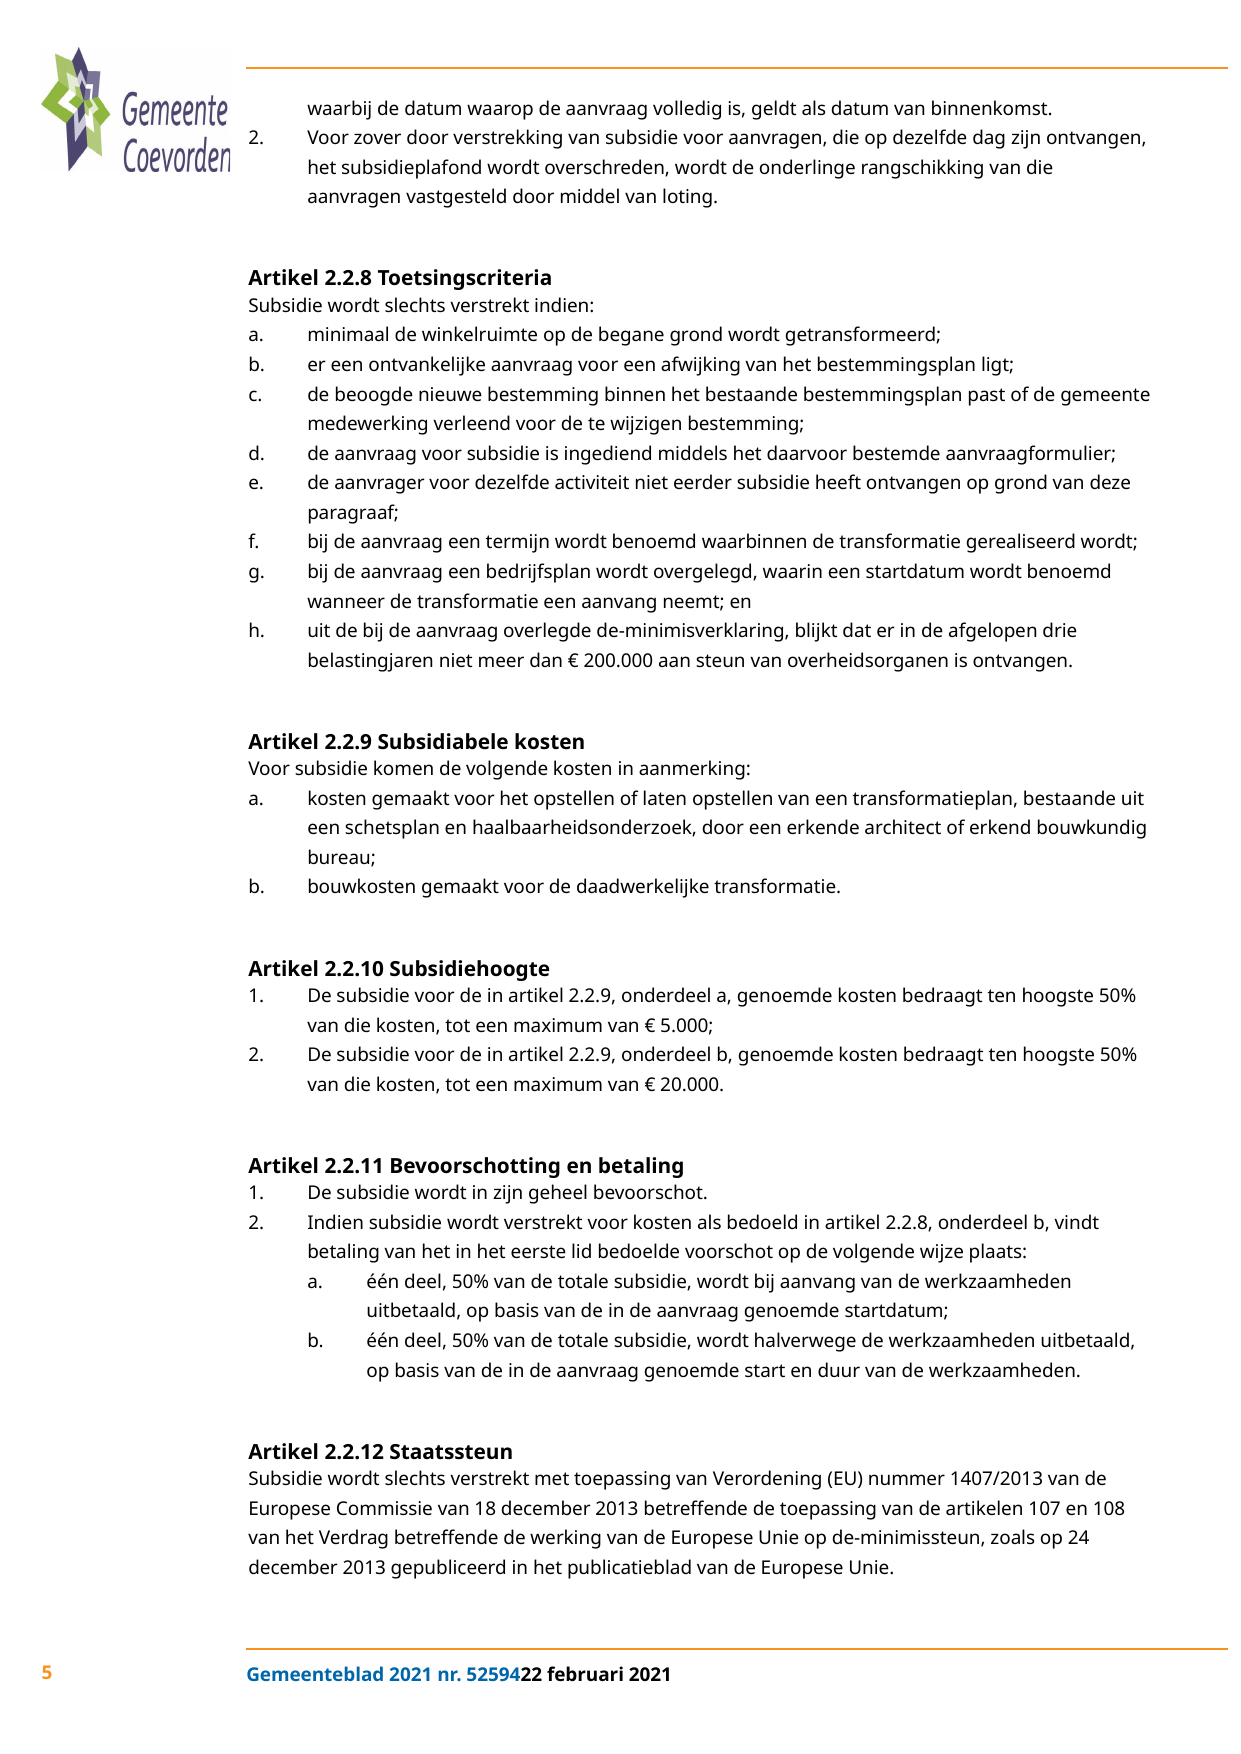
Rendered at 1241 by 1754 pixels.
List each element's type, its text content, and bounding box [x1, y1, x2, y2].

list uit de bij de aanvraag overlegde de-minimisverklaring, blijkt dat er in de afgelopen drie belastingjaren niet meer dan € 200.000 aan steun van overheidsorganen is ontvangen. [248, 617, 1152, 673]
text Artikel 2.2.8 Toetsingscriteria [248, 263, 1152, 292]
text Subsidie wordt slechts verstrekt met toepassing van Verordening (EU) nummer 1407/2013 van de Europese Commissie van 18 december 2013 betreffende de toepassing van de artikelen 107 en 108 van het Verdrag betreffende de werking van de Europese Unie op de-minimissteun, zoals op 24 december 2013 gepubliceerd in het publicatieblad van de Europese Unie. [248, 1465, 1152, 1580]
list waarbij de datum waarop de aanvraag volledig is, geldt als datum van binnenkomst. [248, 95, 1152, 121]
list bij de aanvraag een termijn wordt benoemd waarbinnen de transformatie gerealiseerd wordt; [248, 529, 1152, 554]
list bouwkosten gemaakt voor de daadwerkelijke transformatie. [248, 874, 1152, 899]
text Voor subsidie komen de volgende kosten in aanmerking: [248, 755, 1152, 781]
text Artikel 2.2.12 Staatssteun [248, 1437, 1152, 1465]
list kosten gemaakt voor het opstellen of laten opstellen van een transformatieplan, bestaande uit een schetsplan en haalbaarheidsonderzoek, door een erkende architect of erkend bouwkundig bureau; [248, 785, 1152, 870]
list minimaal de winkelruimte op de begane grond wordt getransformeerd; [248, 322, 1152, 347]
list één deel, 50% van de totale subsidie, wordt halverwege de werkzaamheden uitbetaald, op basis van de in de aanvraag genoemde start en duur van de werkzaamheden. [307, 1327, 1152, 1383]
text Artikel 2.2.9 Subsidiabele kosten [248, 727, 1152, 755]
text Subsidie wordt slechts verstrekt indien: [248, 292, 1152, 318]
list De subsidie wordt in zijn geheel bevoorschot. [248, 1179, 1152, 1205]
list De subsidie voor de in artikel 2.2.9, onderdeel b, genoemde kosten bedraagt ten hoogste 50% van die kosten, tot een maximum van € 20.000. [248, 1041, 1152, 1097]
list de aanvraag voor subsidie is ingediend middels het daarvoor bestemde aanvraagformulier; [248, 440, 1152, 466]
list de beoogde nieuwe bestemming binnen het bestaande bestemmingsplan past of de gemeente medewerking verleend voor de te wijzigen bestemming; [248, 381, 1152, 436]
list bij de aanvraag een bedrijfsplan wordt overgelegd, waarin een startdatum wordt benoemd wanneer de transformatie een aanvang neemt; en [248, 558, 1152, 613]
picture [41, 47, 231, 172]
list er een ontvankelijke aanvraag voor een afwijking van het bestemmingsplan ligt; [248, 351, 1152, 377]
list de aanvrager voor dezelfde activiteit niet eerder subsidie heeft ontvangen op grond van deze paragraaf; [248, 469, 1152, 525]
list één deel, 50% van de totale subsidie, wordt bij aanvang van de werkzaamheden uitbetaald, op basis van de in de aanvraag genoemde startdatum; [307, 1268, 1152, 1323]
text Artikel 2.2.10 Subsidiehoogte [248, 954, 1152, 982]
list De subsidie voor de in artikel 2.2.9, onderdeel a, genoemde kosten bedraagt ten hoogste 50% van die kosten, tot een maximum van € 5.000; [248, 982, 1152, 1037]
list Indien subsidie wordt verstrekt voor kosten als bedoeld in artikel 2.2.8, onderdeel b, vindt betaling van het in het eerste lid bedoelde voorschot op de volgende wijze plaats: [248, 1209, 1152, 1264]
text Artikel 2.2.11 Bevoorschotting en betaling [248, 1151, 1152, 1179]
list Voor zover door verstrekking van subsidie voor aanvragen, die op dezelfde dag zijn ontvangen, het subsidieplafond wordt overschreden, wordt de onderlinge rangschikking van die aanvragen vastgesteld door middel van loting. [248, 124, 1152, 209]
